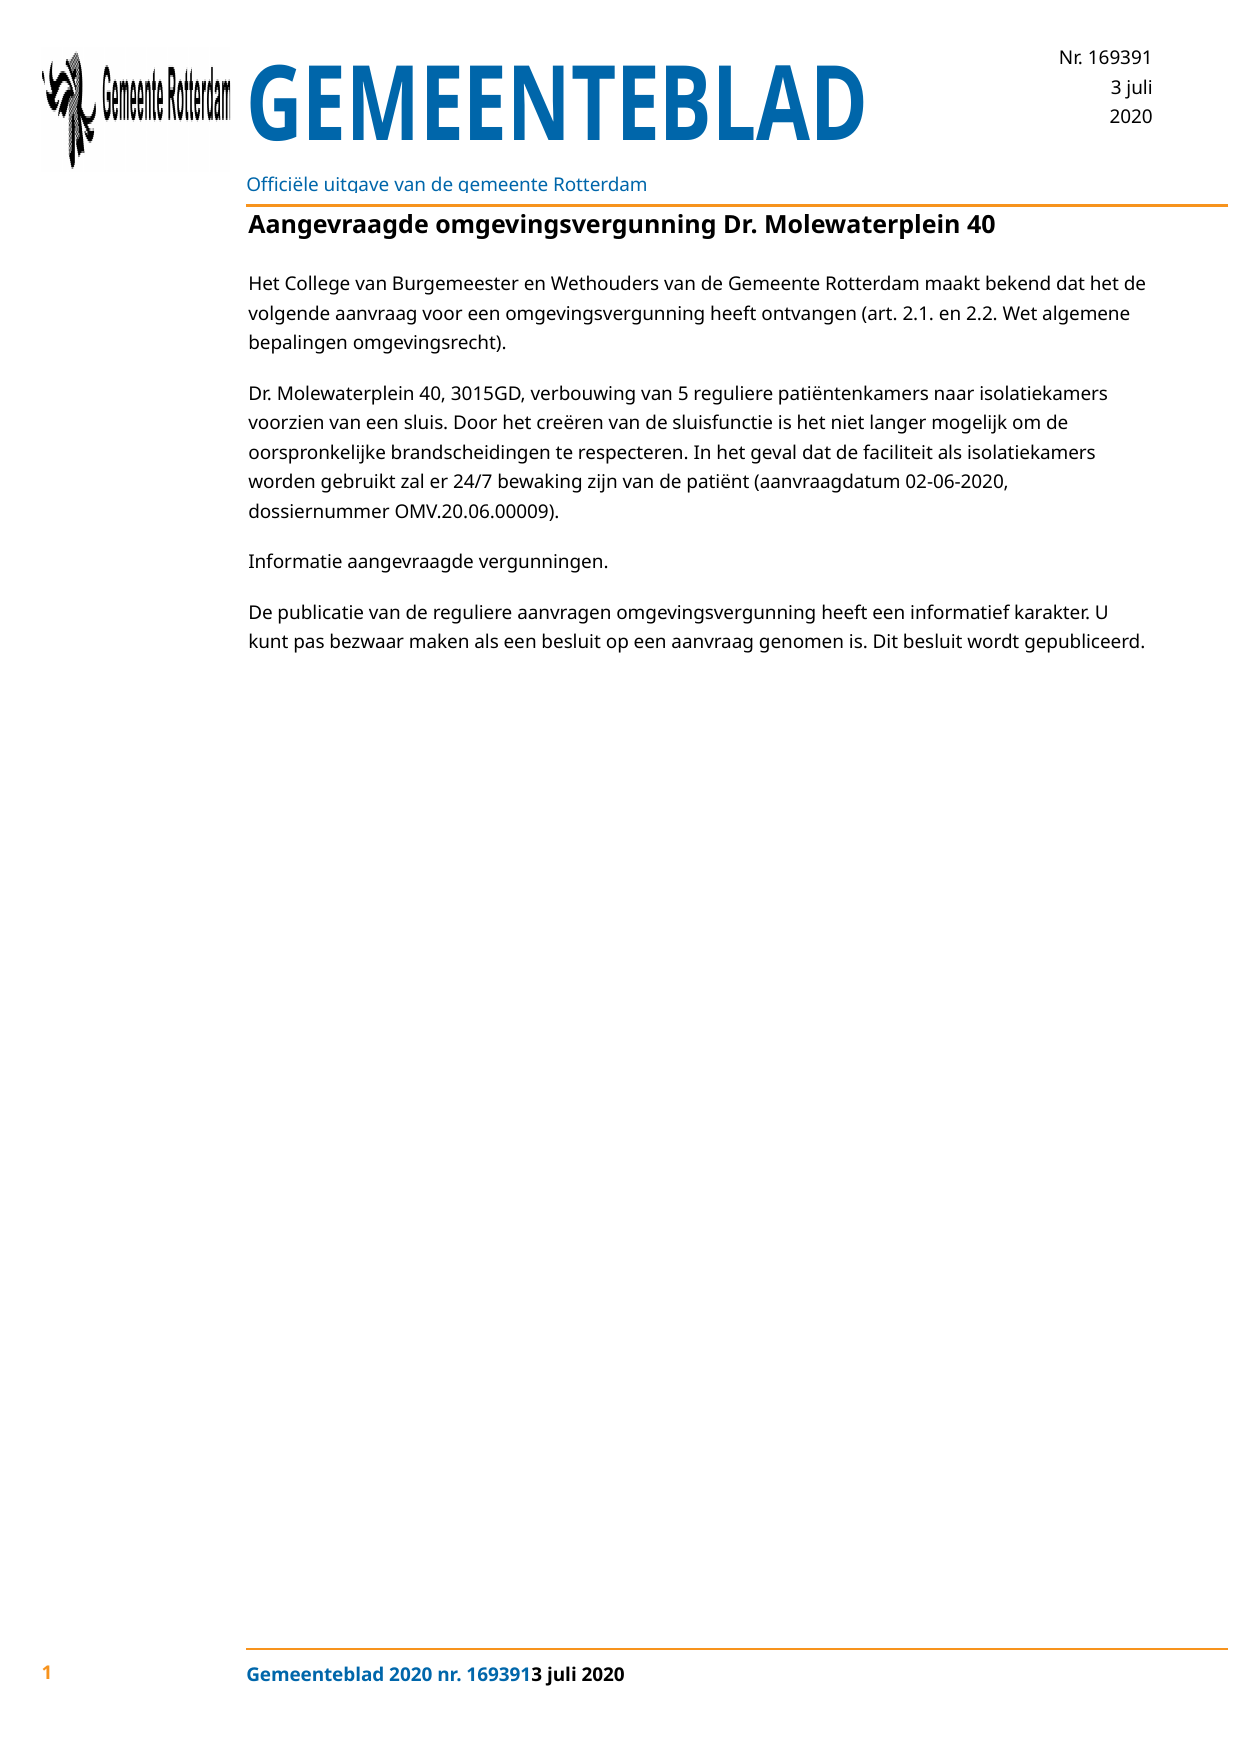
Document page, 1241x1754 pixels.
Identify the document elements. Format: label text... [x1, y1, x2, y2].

text De publicatie van de reguliere aanvragen omgevingsvergunning heeft een informatief karakter. U kunt pas bezwaar maken als een besluit op een aanvraag genomen is. Dit besluit wordt gepubliceerd. [248, 599, 1152, 654]
text Informatie aangevraagde vergunningen. [248, 549, 1152, 574]
picture [41, 47, 231, 172]
text Dr. Molewaterplein 40, 3015GD, verbouwing van 5 reguliere patiëntenkamers naar isolatiekamers voorzien van een sluis. Door het creëren van de sluisfunctie is het niet langer mogelijk om de oorspronkelijke brandscheidingen te respecteren. In het geval dat de faciliteit als isolatiekamers worden gebruikt zal er 24/7 bewaking zijn van de patiënt (aanvraagdatum 02-06-2020, dossiernummer OMV.20.06.00009). [248, 380, 1152, 524]
text Het College van Burgemeester en Wethouders van de Gemeente Rotterdam maakt bekend dat het de volgende aanvraag voor een omgevingsvergunning heeft ontvangen (art. 2.1. en 2.2. Wet algemene bepalingen omgevingsrecht). [248, 270, 1152, 355]
text Aangevraagde omgevingsvergunning Dr. Molewaterplein 40 [248, 207, 1152, 241]
